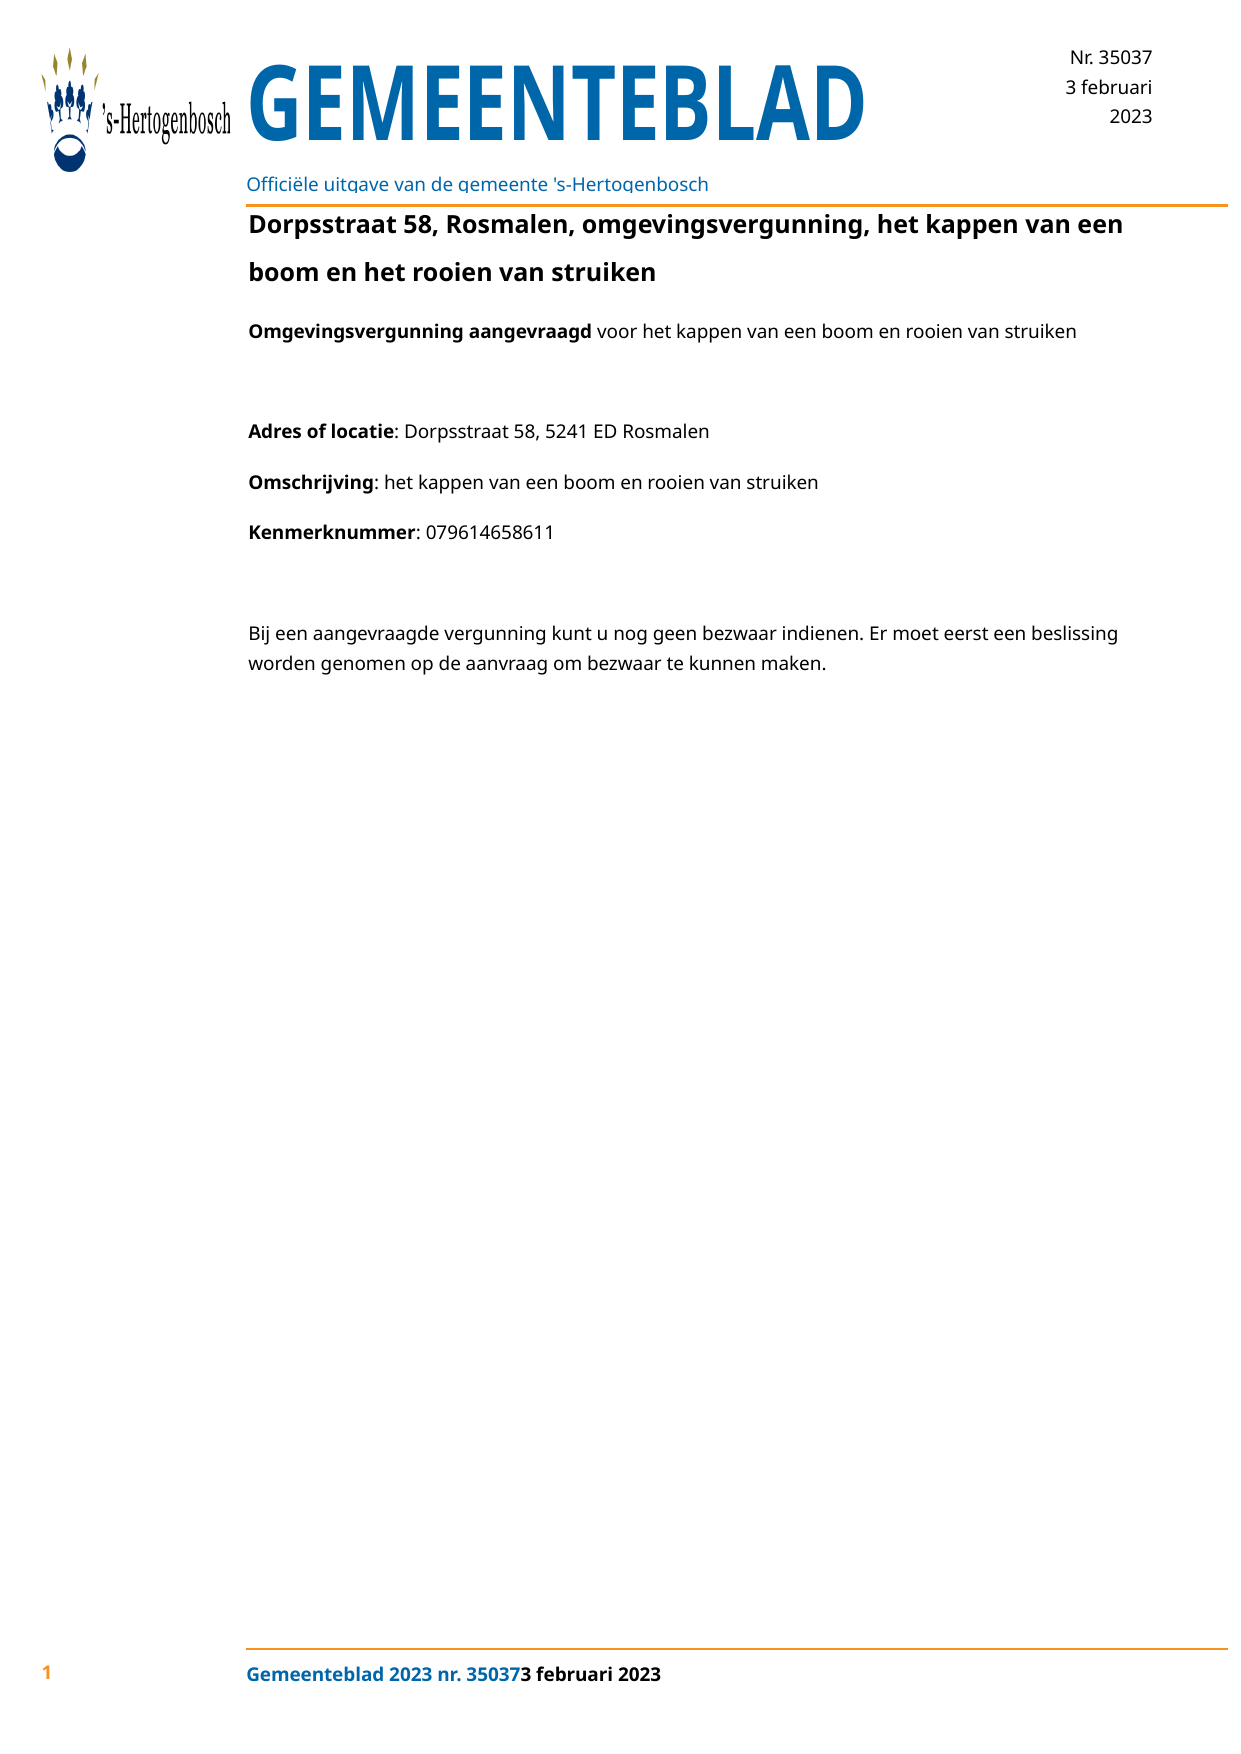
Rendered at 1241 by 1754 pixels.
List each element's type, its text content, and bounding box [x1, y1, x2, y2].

text Omschrijving: het kappen van een boom en rooien van struiken [248, 469, 1152, 495]
text Dorpsstraat 58, Rosmalen, omgevingsvergunning, het kappen van een boom en het rooien van struiken [248, 207, 1152, 288]
text Omgevingsvergunning aangevraagd voor het kappen van een boom en rooien van struiken [248, 318, 1152, 344]
text Kenmerknummer: 079614658611 [248, 519, 1152, 545]
text Bij een aangevraagde vergunning kunt u nog geen bezwaar indienen. Er moet eerst een beslissing worden genomen op de aanvraag om bezwaar te kunnen maken. [248, 620, 1152, 676]
text Adres of locatie: Dorpsstraat 58, 5241 ED Rosmalen [248, 419, 1152, 444]
picture [41, 47, 231, 172]
